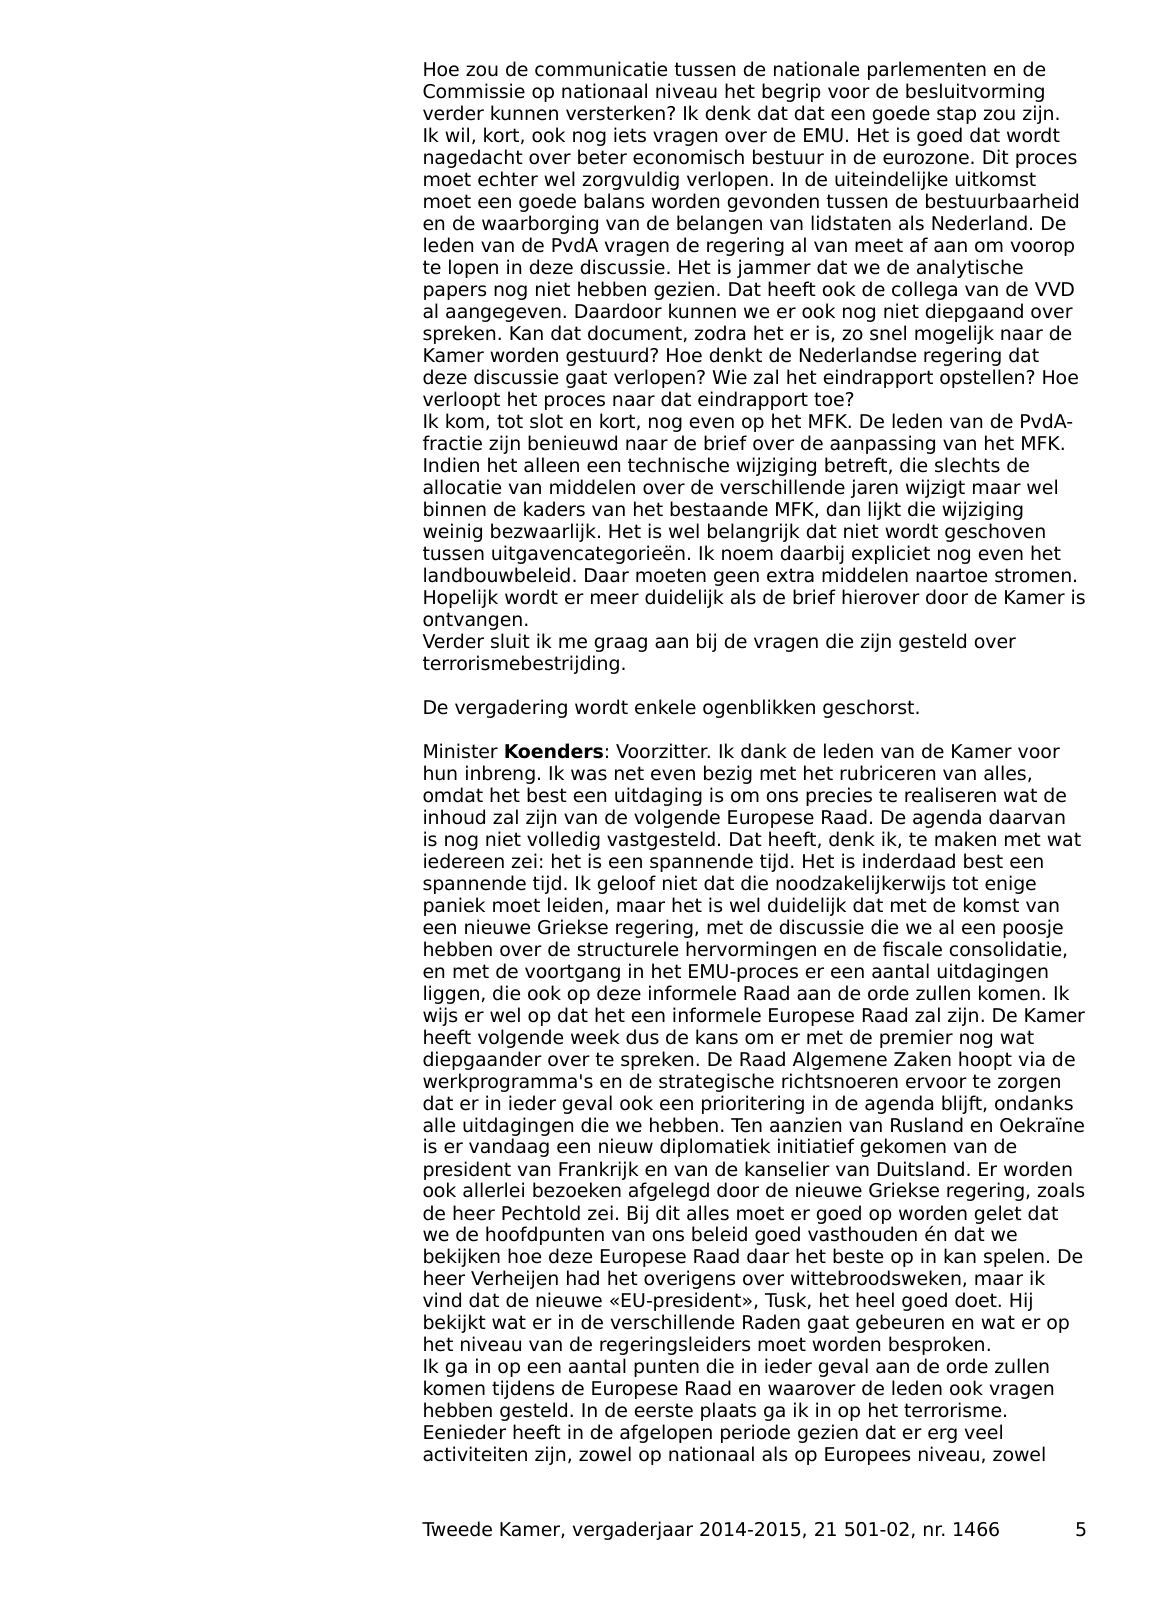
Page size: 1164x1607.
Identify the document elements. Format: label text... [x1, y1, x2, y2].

text De vergadering wordt enkele ogenblikken geschorst. [422, 697, 1087, 719]
text Hoe zou de communicatie tussen de nationale parlementen en de Commissie op nationaal niveau het begrip voor de besluitvorming verder kunnen versterken? Ik denk dat dat een goede stap zou zijn. [422, 59, 1087, 125]
text Ik ga in op een aantal punten die in ieder geval aan de orde zullen komen tijdens de Europese Raad en waarover de leden ook vragen hebben gesteld. In de eerste plaats ga ik in op het terrorisme. Eenieder heeft in de afgelopen periode gezien dat er erg veel activiteiten zijn, zowel op nationaal als op Europees niveau, zowel [422, 1356, 1087, 1466]
text Ik wil, kort, ook nog iets vragen over de EMU. Het is goed dat wordt nagedacht over beter economisch bestuur in de eurozone. Dit proces moet echter wel zorgvuldig verlopen. In de uiteindelijke uitkomst moet een goede balans worden gevonden tussen de bestuurbaarheid en de waarborging van de belangen van lidstaten als Nederland. De leden van de PvdA vragen de regering al van meet af aan om voorop te lopen in deze discussie. Het is jammer dat we de analytische papers nog niet hebben gezien. Dat heeft ook de collega van de VVD al aangegeven. Daardoor kunnen we er ook nog niet diepgaand over spreken. Kan dat document, zodra het er is, zo snel mogelijk naar de Kamer worden gestuurd? Hoe denkt de Nederlandse regering dat deze discussie gaat verlopen? Wie zal het eindrapport opstellen? Hoe verloopt het proces naar dat eindrapport toe? [422, 125, 1087, 411]
text Verder sluit ik me graag aan bij de vragen die zijn gesteld over terrorismebestrijding. [422, 631, 1087, 674]
text Minister Koenders: Voorzitter. Ik dank de leden van de Kamer voor hun inbreng. Ik was net even bezig met het rubriceren van alles, omdat het best een uitdaging is om ons precies te realiseren wat de inhoud zal zijn van de volgende Europese Raad. De agenda daarvan is nog niet volledig vastgesteld. Dat heeft, denk ik, te maken met wat iedereen zei: het is een spannende tijd. Het is inderdaad best een spannende tijd. Ik geloof niet dat die noodzakelijkerwijs tot enige paniek moet leiden, maar het is wel duidelijk dat met de komst van een nieuwe Griekse regering, met de discussie die we al een poosje hebben over de structurele hervormingen en de fiscale consolidatie, en met de voortgang in het EMU-proces er een aantal uitdagingen liggen, die ook op deze informele Raad aan de orde zullen komen. Ik wijs er wel op dat het een informele Europese Raad zal zijn. De Kamer heeft volgende week dus de kans om er met de premier nog wat diepgaander over te spreken. De Raad Algemene Zaken hoopt via de werkprogramma's en de strategische richtsnoeren ervoor te zorgen dat er in ieder geval ook een prioritering in de agenda blijft, ondanks alle uitdagingen die we hebben. Ten aanzien van Rusland en Oekraïne is er vandaag een nieuw diplomatiek initiatief gekomen van de president van Frankrijk en van de kanselier van Duitsland. Er worden ook allerlei bezoeken afgelegd door de nieuwe Griekse regering, zoals de heer Pechtold zei. Bij dit alles moet er goed op worden gelet dat we de hoofdpunten van ons beleid goed vasthouden én dat we bekijken hoe deze Europese Raad daar het beste op in kan spelen. De heer Verheijen had het overigens over wittebroodsweken, maar ik vind dat de nieuwe «EU-president», Tusk, het heel goed doet. Hij bekijkt wat er in de verschillende Raden gaat gebeuren en wat er op het niveau van de regeringsleiders moet worden besproken. [422, 741, 1087, 1356]
text Ik kom, tot slot en kort, nog even op het MFK. De leden van de PvdA-fractie zijn benieuwd naar de brief over de aanpassing van het MFK. Indien het alleen een technische wijziging betreft, die slechts de allocatie van middelen over de verschillende jaren wijzigt maar wel binnen de kaders van het bestaande MFK, dan lijkt die wijziging weinig bezwaarlijk. Het is wel belangrijk dat niet wordt geschoven tussen uitgavencategorieën. Ik noem daarbij expliciet nog even het landbouwbeleid. Daar moeten geen extra middelen naartoe stromen. Hopelijk wordt er meer duidelijk als de brief hierover door de Kamer is ontvangen. [422, 411, 1087, 631]
